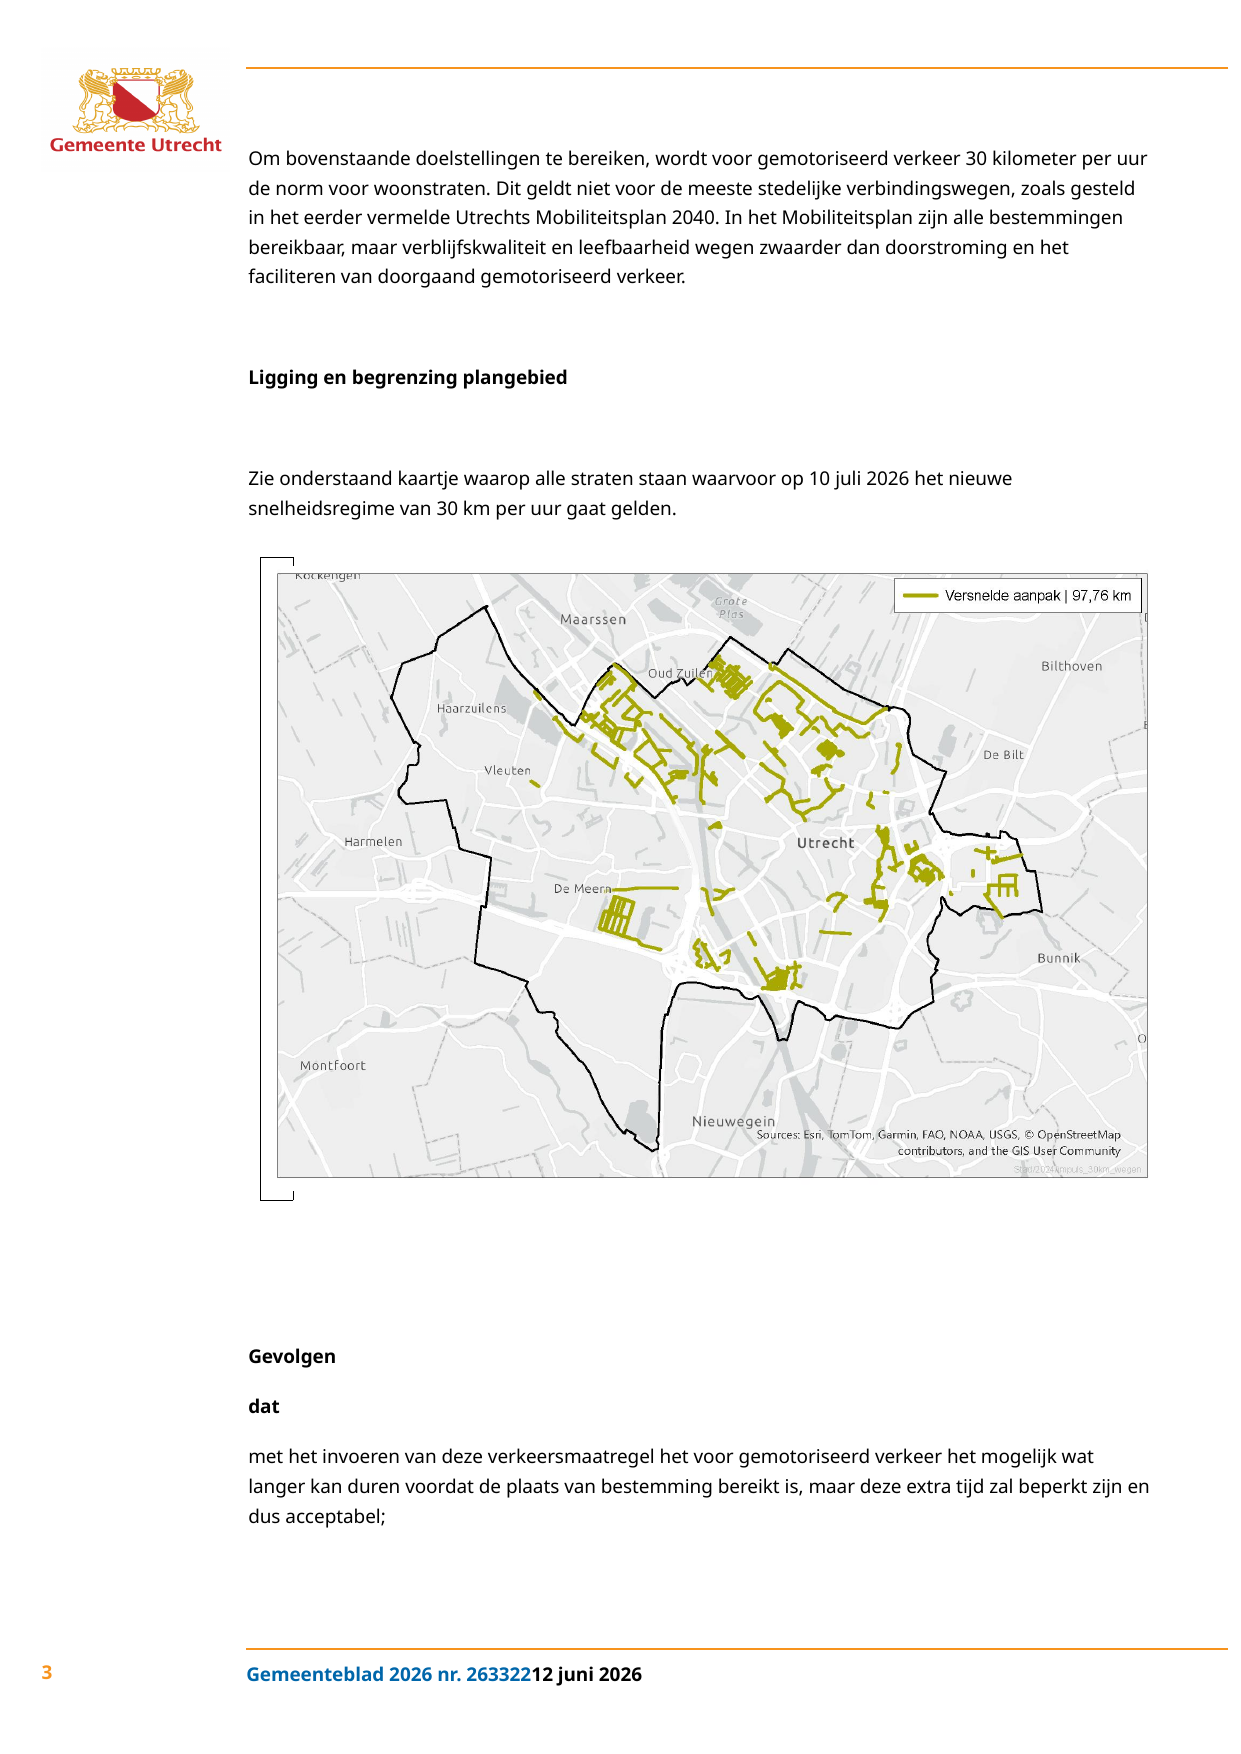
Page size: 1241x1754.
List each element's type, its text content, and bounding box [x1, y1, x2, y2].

picture [41, 47, 231, 172]
text Gevolgen [248, 1343, 1152, 1368]
text dat [248, 1393, 1152, 1419]
text Om bovenstaande doelstellingen te bereiken, wordt voor gemotoriseerd verkeer 30 kilometer per uur de norm voor woonstraten. Dit geldt niet voor de meeste stedelijke verbindingswegen, zoals gesteld in het eerder vermelde Utrechts Mobiliteitsplan 2040. In het Mobiliteitsplan zijn alle bestemmingen bereikbaar, maar verblijfskwaliteit en leefbaarheid wegen zwaarder dan doorstroming en het faciliteren van doorgaand gemotoriseerd verkeer. [248, 145, 1152, 289]
text Ligging en begrenzing plangebied [248, 364, 1152, 390]
text met het invoeren van deze verkeersmaatregel het voor gemotoriseerd verkeer het mogelijk wat langer kan duren voordat de plaats van bestemming bereikt is, maar deze extra tijd zal beperkt zijn en dus acceptabel; [248, 1444, 1152, 1528]
text Zie onderstaand kaartje waarop alle straten staan waarvoor op 10 juli 2026 het nieuwe snelheidsregime van 30 km per uur gaat gelden. [248, 465, 1152, 521]
picture [268, 566, 1156, 1191]
